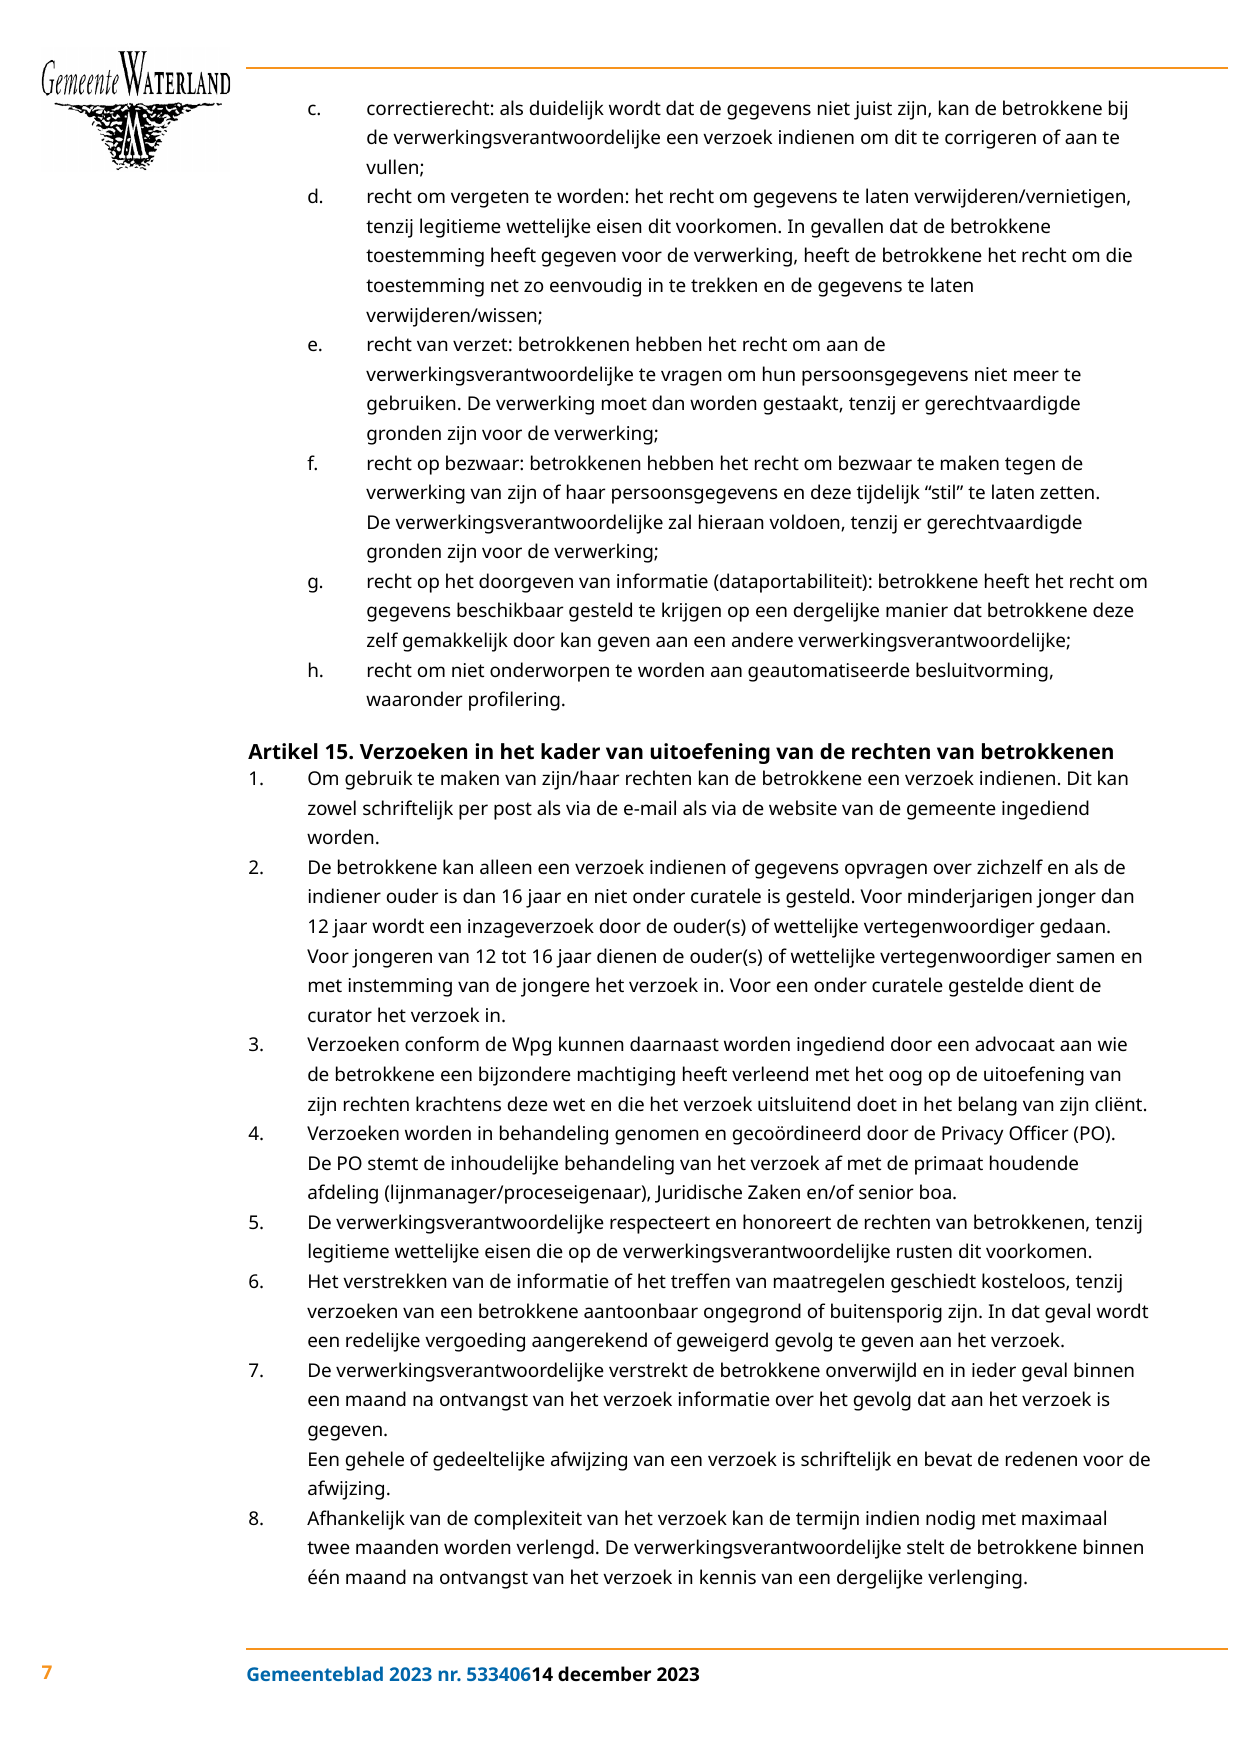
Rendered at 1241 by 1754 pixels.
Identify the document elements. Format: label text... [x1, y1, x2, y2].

text Artikel 15. Verzoeken in het kader van uitoefening van de rechten van betrokkenen [248, 737, 1152, 765]
list correctierecht: als duidelijk wordt dat de gegevens niet juist zijn, kan de betrokkene bij de verwerkingsverantwoordelijke een verzoek indienen om dit te corrigeren of aan te vullen; [307, 95, 1152, 180]
list De PO stemt de inhoudelijke behandeling van het verzoek af met de primaat houdende afdeling (lijnmanager/proceseigenaar), Juridische Zaken en/of senior boa. [248, 1150, 1152, 1205]
list Het verstrekken van de informatie of het treffen van maatregelen geschiedt kosteloos, tenzij verzoeken van een betrokkene aantoonbaar ongegrond of buitensporig zijn. In dat geval wordt een redelijke vergoeding aangerekend of geweigerd gevolg te geven aan het verzoek. [248, 1268, 1152, 1353]
picture [41, 47, 231, 172]
list De verwerkingsverantwoordelijke verstrekt de betrokkene onverwijld en in ieder geval binnen een maand na ontvangst van het verzoek informatie over het gevolg dat aan het verzoek is gegeven. [248, 1357, 1152, 1442]
list De verwerkingsverantwoordelijke zal hieraan voldoen, tenzij er gerechtvaardigde gronden zijn voor de verwerking; [307, 509, 1152, 564]
list De betrokkene kan alleen een verzoek indienen of gegevens opvragen over zichzelf en als de indiener ouder is dan 16 jaar en niet onder curatele is gesteld. Voor minderjarigen jonger dan 12 jaar wordt een inzageverzoek door de ouder(s) of wettelijke vertegenwoordiger gedaan. Voor jongeren van 12 tot 16 jaar dienen de ouder(s) of wettelijke vertegenwoordiger samen en met instemming van de jongere het verzoek in. Voor een onder curatele gestelde dient de curator het verzoek in. [248, 854, 1152, 1028]
list recht van verzet: betrokkenen hebben het recht om aan de verwerkingsverantwoordelijke te vragen om hun persoonsgegevens niet meer te gebruiken. De verwerking moet dan worden gestaakt, tenzij er gerechtvaardigde gronden zijn voor de verwerking; [307, 331, 1152, 446]
list Een gehele of gedeeltelijke afwijzing van een verzoek is schriftelijk en bevat de redenen voor de afwijzing. [248, 1446, 1152, 1501]
list Verzoeken conform de Wpg kunnen daarnaast worden ingediend door een advocaat aan wie de betrokkene een bijzondere machtiging heeft verleend met het oog op de uitoefening van zijn rechten krachtens deze wet en die het verzoek uitsluitend doet in het belang van zijn cliënt. [248, 1032, 1152, 1116]
list recht om vergeten te worden: het recht om gegevens te laten verwijderen/vernietigen, tenzij legitieme wettelijke eisen dit voorkomen. In gevallen dat de betrokkene toestemming heeft gegeven voor de verwerking, heeft de betrokkene het recht om die toestemming net zo eenvoudig in te trekken en de gegevens te laten verwijderen/wissen; [307, 183, 1152, 328]
list Om gebruik te maken van zijn/haar rechten kan de betrokkene een verzoek indienen. Dit kan zowel schriftelijk per post als via de e-mail als via de website van de gemeente ingediend worden. [248, 765, 1152, 850]
list Afhankelijk van de complexiteit van het verzoek kan de termijn indien nodig met maximaal twee maanden worden verlengd. De verwerkingsverantwoordelijke stelt de betrokkene binnen één maand na ontvangst van het verzoek in kennis van een dergelijke verlenging. [248, 1505, 1152, 1590]
list recht op bezwaar: betrokkenen hebben het recht om bezwaar te maken tegen de verwerking van zijn of haar persoonsgegevens en deze tijdelijk “stil” te laten zetten. [307, 450, 1152, 505]
list Verzoeken worden in behandeling genomen en gecoördineerd door de Privacy Officer (PO). [248, 1120, 1152, 1146]
list De verwerkingsverantwoordelijke respecteert en honoreert de rechten van betrokkenen, tenzij legitieme wettelijke eisen die op de verwerkingsverantwoordelijke rusten dit voorkomen. [248, 1209, 1152, 1264]
list recht op het doorgeven van informatie (dataportabiliteit): betrokkene heeft het recht om gegevens beschikbaar gesteld te krijgen op een dergelijke manier dat betrokkene deze zelf gemakkelijk door kan geven aan een andere verwerkingsverantwoordelijke; [307, 568, 1152, 653]
list recht om niet onderworpen te worden aan geautomatiseerde besluitvorming, waaronder profilering. [307, 657, 1152, 712]
